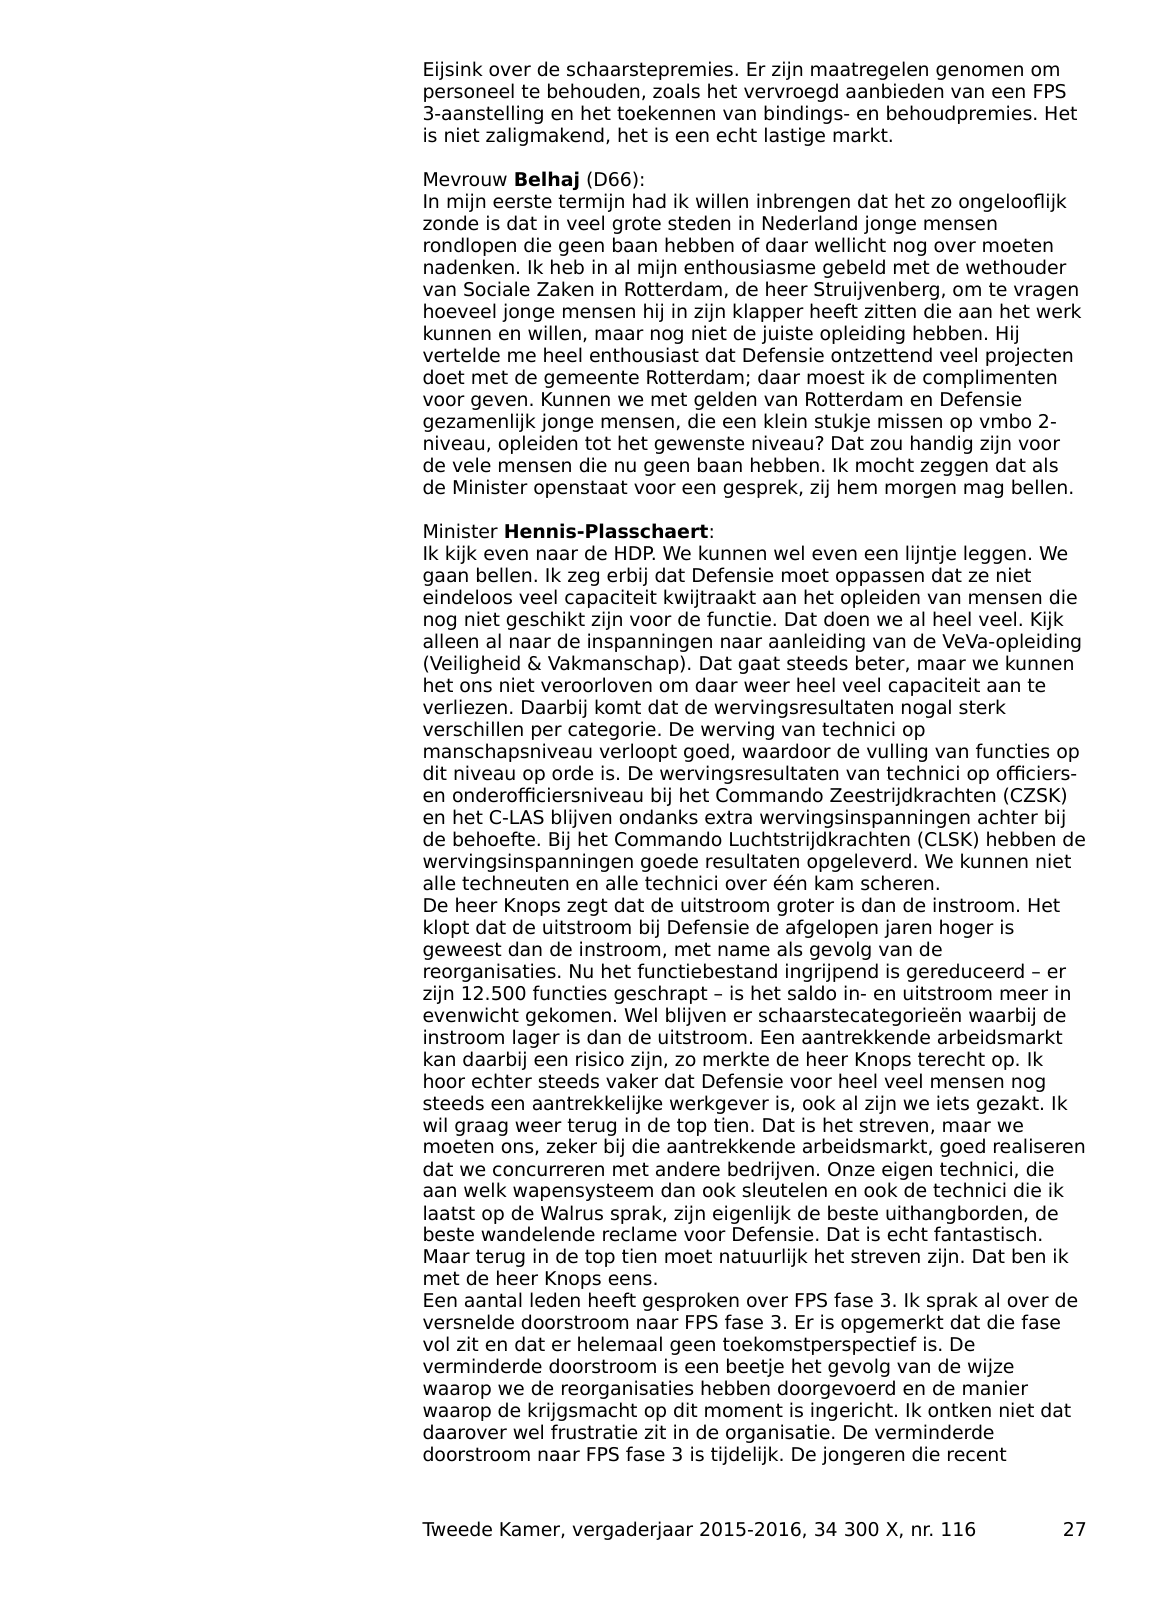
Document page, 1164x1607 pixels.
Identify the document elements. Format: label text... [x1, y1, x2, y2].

text In mijn eerste termijn had ik willen inbrengen dat het zo ongelooflijk zonde is dat in veel grote steden in Nederland jonge mensen rondlopen die geen baan hebben of daar wellicht nog over moeten nadenken. Ik heb in al mijn enthousiasme gebeld met de wethouder van Sociale Zaken in Rotterdam, de heer Struijvenberg, om te vragen hoeveel jonge mensen hij in zijn klapper heeft zitten die aan het werk kunnen en willen, maar nog niet de juiste opleiding hebben. Hij vertelde me heel enthousiast dat Defensie ontzettend veel projecten doet met de gemeente Rotterdam; daar moest ik de complimenten voor geven. Kunnen we met gelden van Rotterdam en Defensie gezamenlijk jonge mensen, die een klein stukje missen op vmbo 2-niveau, opleiden tot het gewenste niveau? Dat zou handig zijn voor de vele mensen die nu geen baan hebben. Ik mocht zeggen dat als de Minister openstaat voor een gesprek, zij hem morgen mag bellen. [422, 191, 1087, 499]
text Minister Hennis-Plasschaert: [422, 521, 1087, 543]
text Eijsink over de schaarstepremies. Er zijn maatregelen genomen om personeel te behouden, zoals het vervroegd aanbieden van een FPS 3-aanstelling en het toekennen van bindings- en behoudpremies. Het is niet zaligmakend, het is een echt lastige markt. [422, 59, 1087, 147]
text De heer Knops zegt dat de uitstroom groter is dan de instroom. Het klopt dat de uitstroom bij Defensie de afgelopen jaren hoger is geweest dan de instroom, met name als gevolg van de reorganisaties. Nu het functiebestand ingrijpend is gereduceerd – er zijn 12.500 functies geschrapt – is het saldo in- en uitstroom meer in evenwicht gekomen. Wel blijven er schaarstecategorieën waarbij de instroom lager is dan de uitstroom. Een aantrekkende arbeidsmarkt kan daarbij een risico zijn, zo merkte de heer Knops terecht op. Ik hoor echter steeds vaker dat Defensie voor heel veel mensen nog steeds een aantrekkelijke werkgever is, ook al zijn we iets gezakt. Ik wil graag weer terug in de top tien. Dat is het streven, maar we moeten ons, zeker bij die aantrekkende arbeidsmarkt, goed realiseren dat we concurreren met andere bedrijven. Onze eigen technici, die aan welk wapensysteem dan ook sleutelen en ook de technici die ik laatst op de Walrus sprak, zijn eigenlijk de beste uithangborden, de beste wandelende reclame voor Defensie. Dat is echt fantastisch. Maar terug in de top tien moet natuurlijk het streven zijn. Dat ben ik met de heer Knops eens. [422, 895, 1087, 1290]
text Een aantal leden heeft gesproken over FPS fase 3. Ik sprak al over de versnelde doorstroom naar FPS fase 3. Er is opgemerkt dat die fase vol zit en dat er helemaal geen toekomstperspectief is. De verminderde doorstroom is een beetje het gevolg van de wijze waarop we de reorganisaties hebben doorgevoerd en de manier waarop de krijgsmacht op dit moment is ingericht. Ik ontken niet dat daarover wel frustratie zit in de organisatie. De verminderde doorstroom naar FPS fase 3 is tijdelijk. De jongeren die recent [422, 1290, 1087, 1466]
text Ik kijk even naar de HDP. We kunnen wel even een lijntje leggen. We gaan bellen. Ik zeg erbij dat Defensie moet oppassen dat ze niet eindeloos veel capaciteit kwijtraakt aan het opleiden van mensen die nog niet geschikt zijn voor de functie. Dat doen we al heel veel. Kijk alleen al naar de inspanningen naar aanleiding van de VeVa-opleiding (Veiligheid & Vakmanschap). Dat gaat steeds beter, maar we kunnen het ons niet veroorloven om daar weer heel veel capaciteit aan te verliezen. Daarbij komt dat de wervingsresultaten nogal sterk verschillen per categorie. De werving van technici op manschapsniveau verloopt goed, waardoor de vulling van functies op dit niveau op orde is. De wervingsresultaten van technici op officiers- en onderofficiersniveau bij het Commando Zeestrijdkrachten (CZSK) en het C-LAS blijven ondanks extra wervingsinspanningen achter bij de behoefte. Bij het Commando Luchtstrijdkrachten (CLSK) hebben de wervingsinspanningen goede resultaten opgeleverd. We kunnen niet alle techneuten en alle technici over één kam scheren. [422, 543, 1087, 895]
text Mevrouw Belhaj (D66): [422, 169, 1087, 191]
